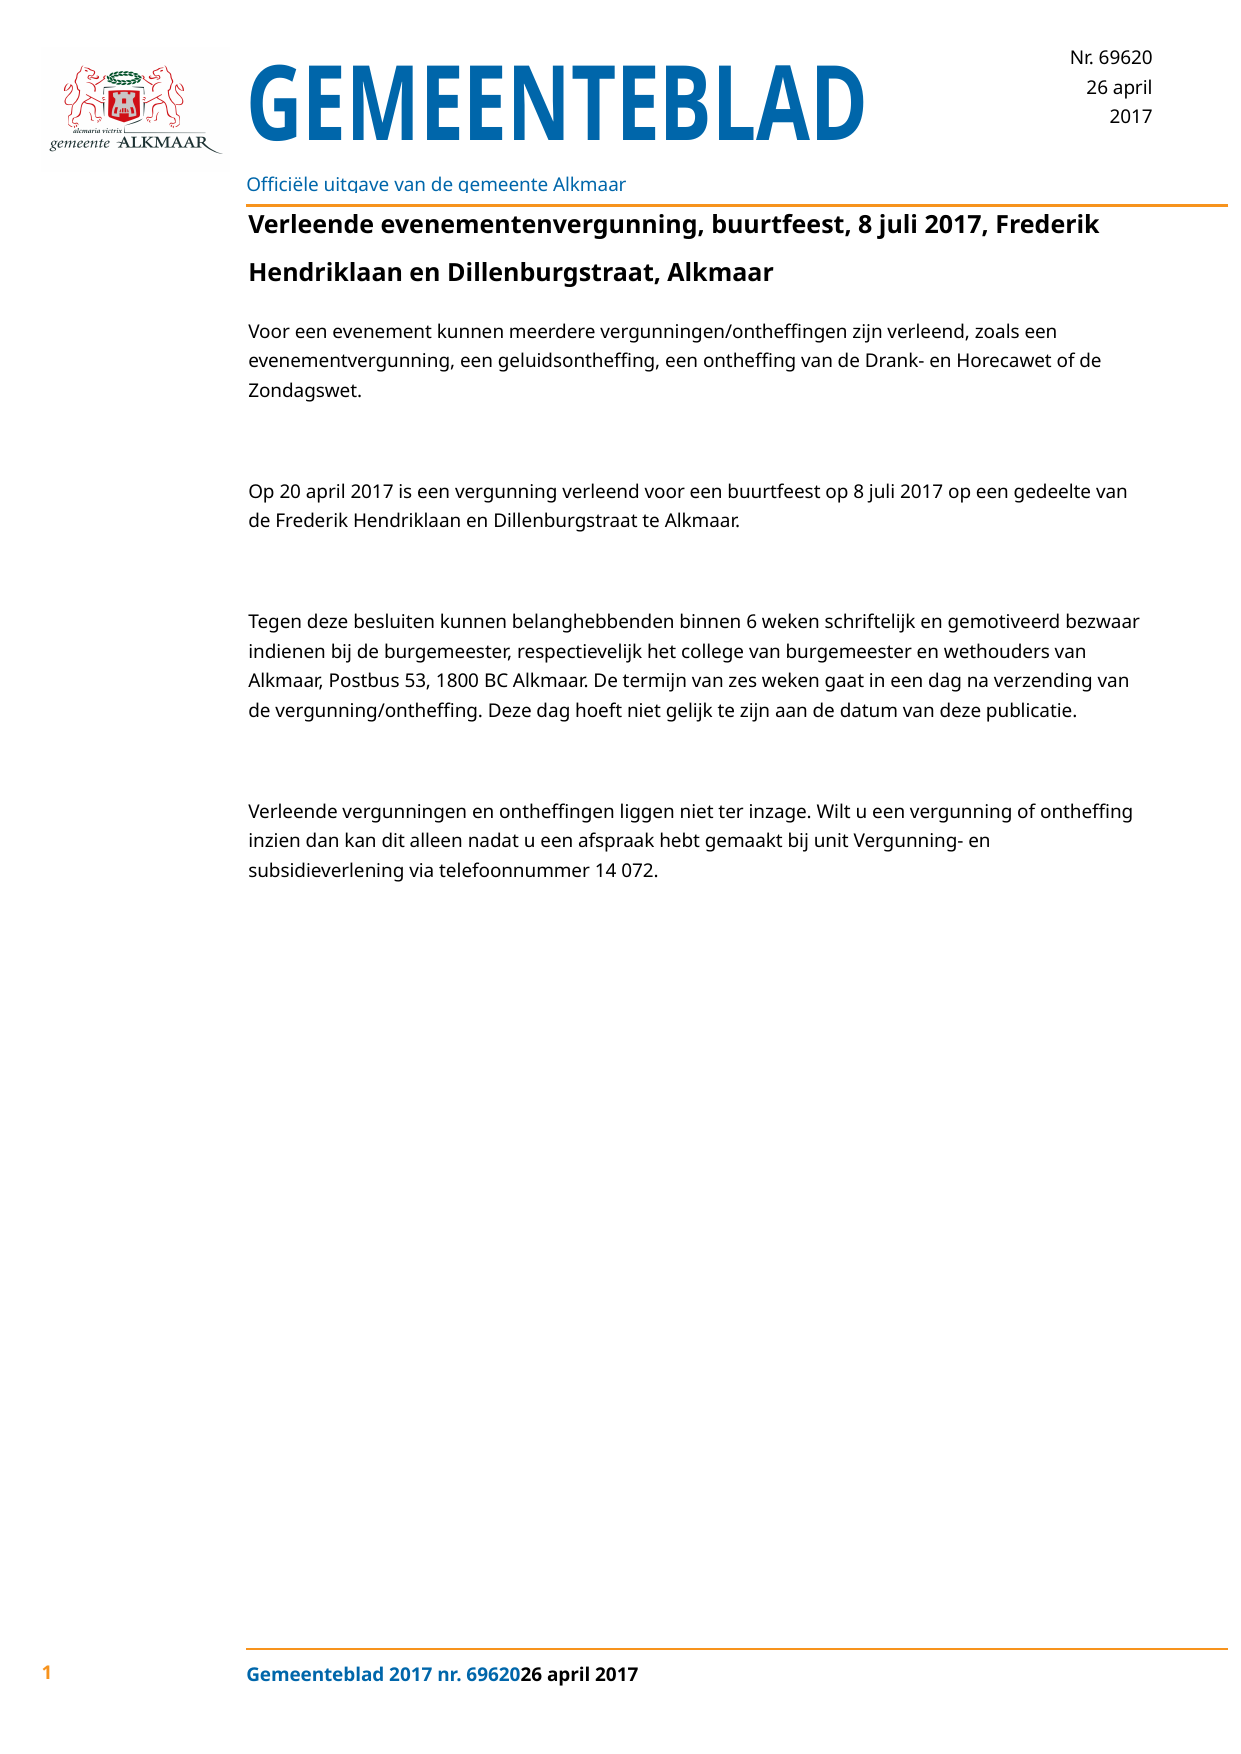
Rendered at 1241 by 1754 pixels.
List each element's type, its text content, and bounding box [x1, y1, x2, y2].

text Voor een evenement kunnen meerdere vergunningen/ontheffingen zijn verleend, zoals een evenementvergunning, een geluidsontheffing, een ontheffing van de Drank- en Horecawet of de Zondagswet. [248, 318, 1152, 403]
text Op 20 april 2017 is een vergunning verleend voor een buurtfeest op 8 juli 2017 op een gedeelte van de Frederik Hendriklaan en Dillenburgstraat te Alkmaar. [248, 478, 1152, 533]
text Tegen deze besluiten kunnen belanghebbenden binnen 6 weken schriftelijk en gemotiveerd bezwaar indienen bij de burgemeester, respectievelijk het college van burgemeester en wethouders van Alkmaar, Postbus 53, 1800 BC Alkmaar. De termijn van zes weken gaat in een dag na verzending van de vergunning/ontheffing. Deze dag hoeft niet gelijk te zijn aan de datum van deze publicatie. [248, 608, 1152, 723]
text Verleende evenementenvergunning, buurtfeest, 8 juli 2017, Frederik Hendriklaan en Dillenburgstraat, Alkmaar [248, 207, 1152, 288]
text Verleende vergunningen en ontheffingen liggen niet ter inzage. Wilt u een vergunning of ontheffing inzien dan kan dit alleen nadat u een afspraak hebt gemaakt bij unit Vergunning- en subsidieverlening via telefoonnummer 14 072. [248, 798, 1152, 883]
picture [41, 47, 231, 172]
